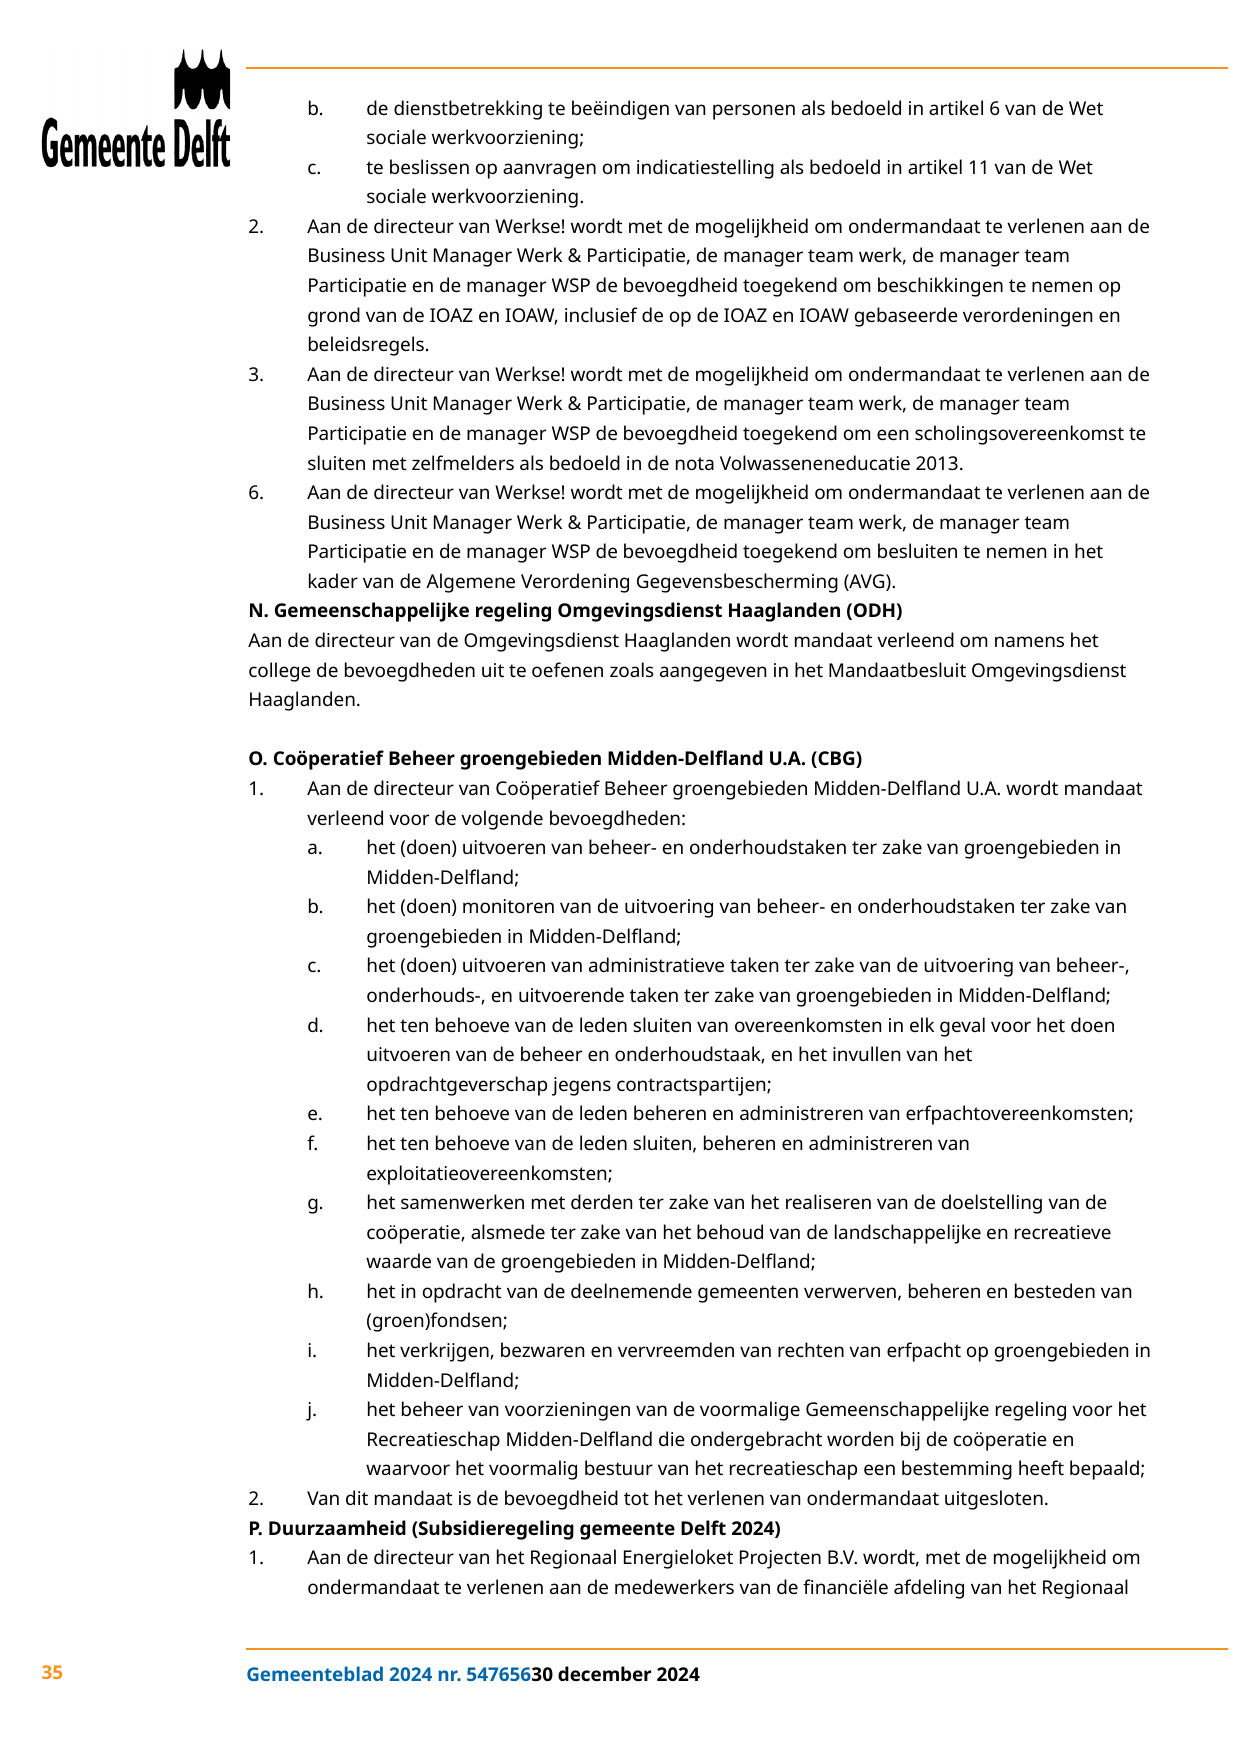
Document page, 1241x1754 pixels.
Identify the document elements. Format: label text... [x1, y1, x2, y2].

list Van dit mandaat is de bevoegdheid tot het verlenen van ondermandaat uitgesloten. [248, 1485, 1152, 1511]
list Aan de directeur van Werkse! wordt met de mogelijkheid om ondermandaat te verlenen aan de Business Unit Manager Werk & Participatie, de manager team werk, de manager team Participatie en de manager WSP de bevoegdheid toegekend om besluiten te nemen in het kader van de Algemene Verordening Gegevensbescherming (AVG). [248, 479, 1152, 594]
text P. Duurzaamheid (Subsidieregeling gemeente Delft 2024) [248, 1515, 1152, 1541]
list Aan de directeur van het Regionaal Energieloket Projecten B.V. wordt, met de mogelijkheid om ondermandaat te verlenen aan de medewerkers van de financiële afdeling van het Regionaal [248, 1544, 1152, 1600]
list het beheer van voorzieningen van de voormalige Gemeenschappelijke regeling voor het Recreatieschap Midden-Delfland die ondergebracht worden bij de coöperatie en waarvoor het voormalig bestuur van het recreatieschap een bestemming heeft bepaald; [307, 1396, 1152, 1481]
list Aan de directeur van Werkse! wordt met de mogelijkheid om ondermandaat te verlenen aan de Business Unit Manager Werk & Participatie, de manager team werk, de manager team Participatie en de manager WSP de bevoegdheid toegekend om beschikkingen te nemen op grond van de IOAZ en IOAW, inclusief de op de IOAZ en IOAW gebaseerde verordeningen en beleidsregels. [248, 213, 1152, 357]
text O. Coöperatief Beheer groengebieden Midden-Delfland U.A. (CBG) [248, 746, 1152, 771]
list het (doen) uitvoeren van beheer- en onderhoudstaken ter zake van groengebieden in Midden-Delfland; [307, 834, 1152, 890]
list te beslissen op aanvragen om indicatiestelling als bedoeld in artikel 11 van de Wet sociale werkvoorziening. [307, 154, 1152, 209]
list het ten behoeve van de leden sluiten van overeenkomsten in elk geval voor het doen uitvoeren van de beheer en onderhoudstaak, en het invullen van het opdrachtgeverschap jegens contractspartijen; [307, 1012, 1152, 1097]
list het ten behoeve van de leden beheren en administreren van erfpachtovereenkomsten; [307, 1101, 1152, 1126]
list het (doen) uitvoeren van administratieve taken ter zake van de uitvoering van beheer-, onderhouds-, en uitvoerende taken ter zake van groengebieden in Midden-Delfland; [307, 953, 1152, 1008]
list het (doen) monitoren van de uitvoering van beheer- en onderhoudstaken ter zake van groengebieden in Midden-Delfland; [307, 893, 1152, 949]
list het samenwerken met derden ter zake van het realiseren van de doelstelling van de coöperatie, alsmede ter zake van het behoud van de landschappelijke en recreatieve waarde van de groengebieden in Midden-Delfland; [307, 1189, 1152, 1274]
list Aan de directeur van Werkse! wordt met de mogelijkheid om ondermandaat te verlenen aan de Business Unit Manager Werk & Participatie, de manager team werk, de manager team Participatie en de manager WSP de bevoegdheid toegekend om een scholingsovereenkomst te sluiten met zelfmelders als bedoeld in de nota Volwasseneneducatie 2013. [248, 361, 1152, 476]
picture [41, 47, 231, 172]
text Aan de directeur van de Omgevingsdienst Haaglanden wordt mandaat verleend om namens het college de bevoegdheden uit te oefenen zoals aangegeven in het Mandaatbesluit Omgevingsdienst Haaglanden. [248, 627, 1152, 712]
list het verkrijgen, bezwaren en vervreemden van rechten van erfpacht op groengebieden in Midden-Delfland; [307, 1337, 1152, 1393]
list Aan de directeur van Coöperatief Beheer groengebieden Midden-Delfland U.A. wordt mandaat verleend voor de volgende bevoegdheden: [248, 775, 1152, 831]
text N. Gemeenschappelijke regeling Omgevingsdienst Haaglanden (ODH) [248, 598, 1152, 623]
list het ten behoeve van de leden sluiten, beheren en administreren van exploitatieovereenkomsten; [307, 1130, 1152, 1186]
list het in opdracht van de deelnemende gemeenten verwerven, beheren en besteden van (groen)fondsen; [307, 1278, 1152, 1333]
list de dienstbetrekking te beëindigen van personen als bedoeld in artikel 6 van de Wet sociale werkvoorziening; [307, 95, 1152, 150]
